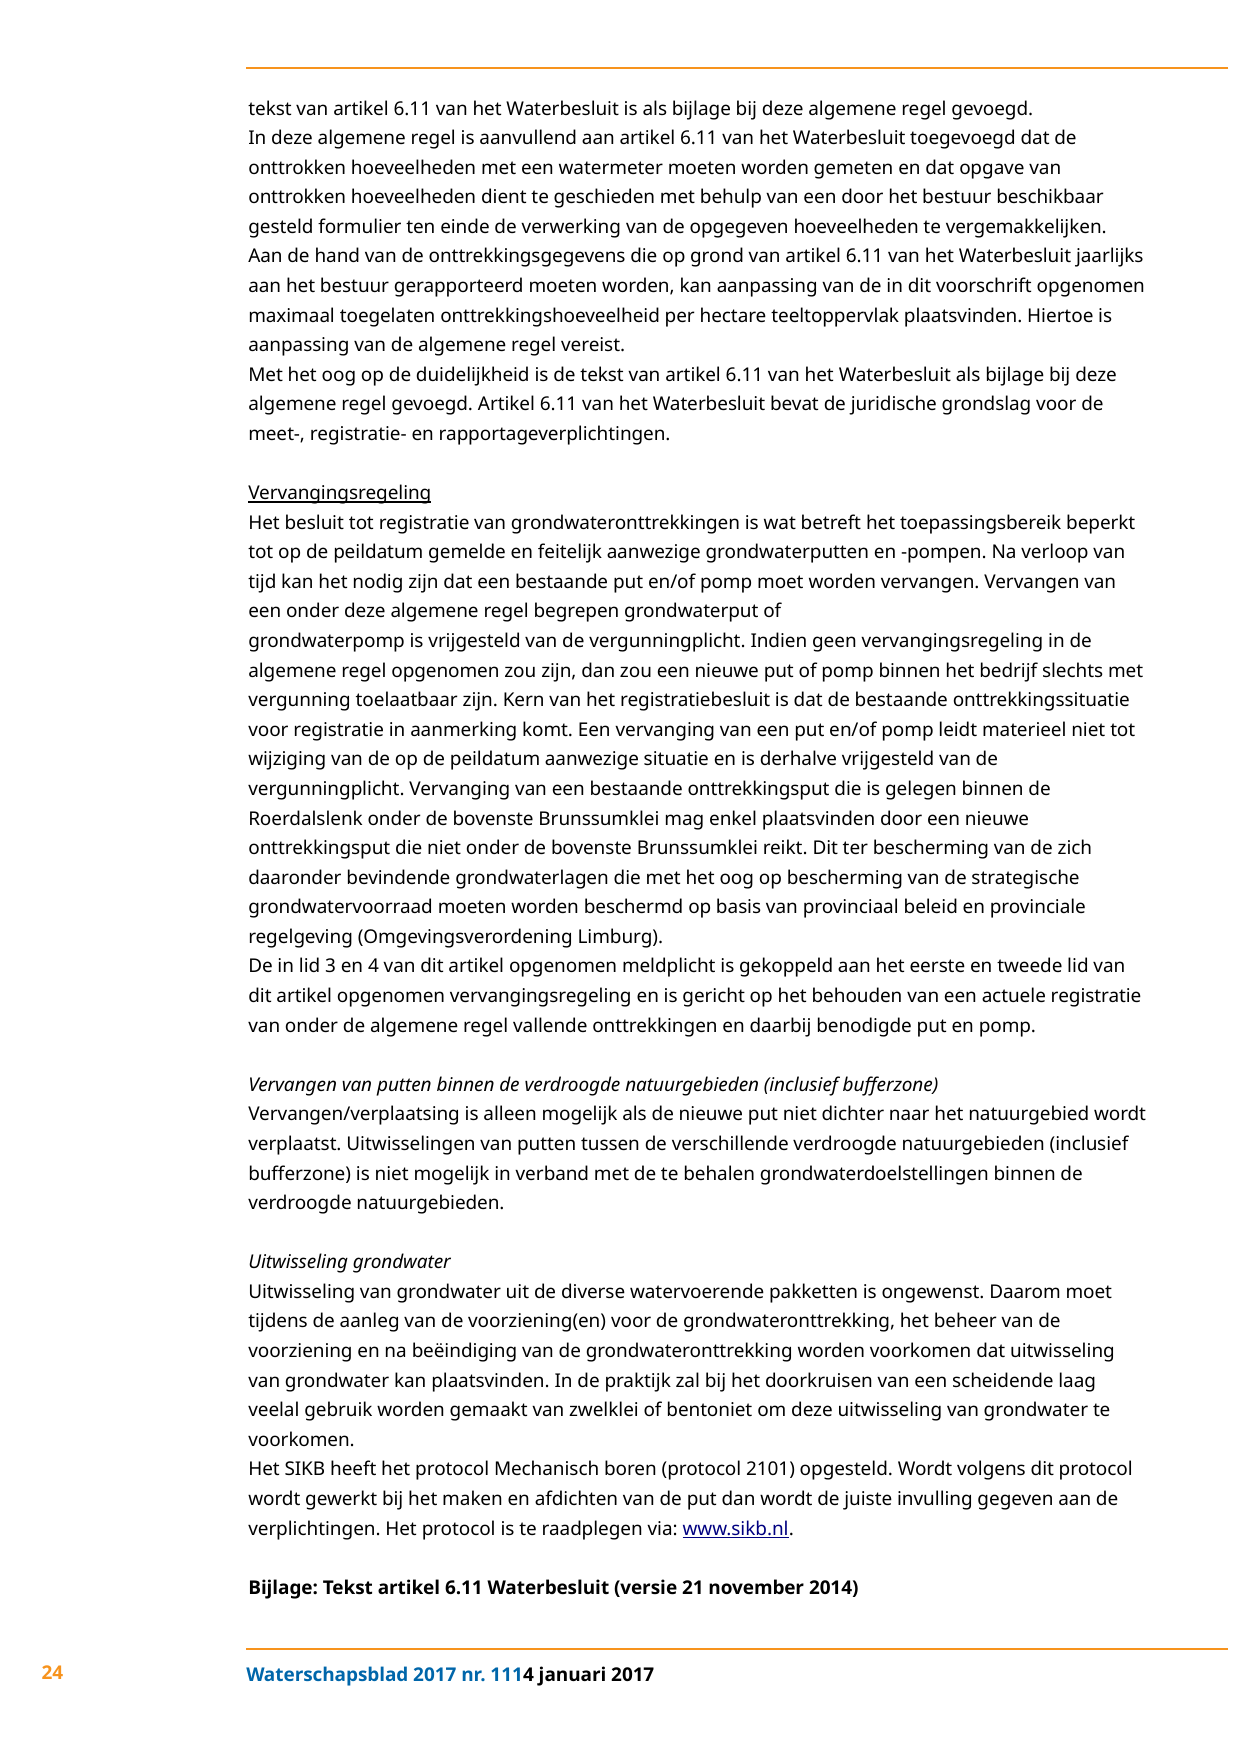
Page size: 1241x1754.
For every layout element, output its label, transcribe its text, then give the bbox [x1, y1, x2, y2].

text Vervangingsregeling [248, 479, 1152, 505]
text In deze algemene regel is aanvullend aan artikel 6.11 van het Waterbesluit toegevoegd dat de onttrokken hoeveelheden met een watermeter moeten worden gemeten en dat opgave van onttrokken hoeveelheden dient te geschieden met behulp van een door het bestuur beschikbaar gesteld formulier ten einde de verwerking van de opgegeven hoeveelheden te vergemakkelijken. [248, 124, 1152, 239]
text grondwaterpomp is vrijgesteld van de vergunningplicht. Indien geen vervangingsregeling in de algemene regel opgenomen zou zijn, dan zou een nieuwe put of pomp binnen het bedrijf slechts met vergunning toelaatbaar zijn. Kern van het registratiebesluit is dat de bestaande onttrekkingssituatie voor registratie in aanmerking komt. Een vervanging van een put en/of pomp leidt materieel niet tot wijziging van de op de peildatum aanwezige situatie en is derhalve vrijgesteld van de vergunningplicht. Vervanging van een bestaande onttrekkingsput die is gelegen binnen de Roerdalslenk onder de bovenste Brunssumklei mag enkel plaatsvinden door een nieuwe onttrekkingsput die niet onder de bovenste Brunssumklei reikt. Dit ter bescherming van de zich daaronder bevindende grondwaterlagen die met het oog op bescherming van de strategische grondwatervoorraad moeten worden beschermd op basis van provinciaal beleid en provinciale regelgeving (Omgevingsverordening Limburg). [248, 627, 1152, 949]
text tekst van artikel 6.11 van het Waterbesluit is als bijlage bij deze algemene regel gevoegd. [248, 95, 1152, 121]
text Uitwisseling van grondwater uit de diverse watervoerende pakketten is ongewenst. Daarom moet tijdens de aanleg van de voorziening(en) voor de grondwateronttrekking, het beheer van de voorziening en na beëindiging van de grondwateronttrekking worden voorkomen dat uitwisseling van grondwater kan plaatsvinden. In de praktijk zal bij het doorkruisen van een scheidende laag veelal gebruik worden gemaakt van zwelklei of bentoniet om deze uitwisseling van grondwater te voorkomen. [248, 1278, 1152, 1452]
picture [41, 47, 231, 172]
text Bijlage: Tekst artikel 6.11 Waterbesluit (versie 21 november 2014) [248, 1574, 1152, 1600]
text De in lid 3 en 4 van dit artikel opgenomen meldplicht is gekoppeld aan het eerste en tweede lid van dit artikel opgenomen vervangingsregeling en is gericht op het behouden van een actuele registratie van onder de algemene regel vallende onttrekkingen en daarbij benodigde put en pomp. [248, 953, 1152, 1038]
text Vervangen van putten binnen de verdroogde natuurgebieden (inclusief bufferzone) [248, 1071, 1152, 1097]
text Aan de hand van de onttrekkingsgegevens die op grond van artikel 6.11 van het Waterbesluit jaarlijks aan het bestuur gerapporteerd moeten worden, kan aanpassing van de in dit voorschrift opgenomen maximaal toegelaten onttrekkingshoeveelheid per hectare teeltoppervlak plaatsvinden. Hiertoe is aanpassing van de algemene regel vereist. [248, 243, 1152, 357]
text Met het oog op de duidelijkheid is de tekst van artikel 6.11 van het Waterbesluit als bijlage bij deze algemene regel gevoegd. Artikel 6.11 van het Waterbesluit bevat de juridische grondslag voor de meet-, registratie- en rapportageverplichtingen. [248, 361, 1152, 446]
text Vervangen/verplaatsing is alleen mogelijk als de nieuwe put niet dichter naar het natuurgebied wordt verplaatst. Uitwisselingen van putten tussen de verschillende verdroogde natuurgebieden (inclusief bufferzone) is niet mogelijk in verband met de te behalen grondwaterdoelstellingen binnen de verdroogde natuurgebieden. [248, 1101, 1152, 1215]
text Uitwisseling grondwater [248, 1248, 1152, 1274]
text Het SIKB heeft het protocol Mechanisch boren (protocol 2101) opgesteld. Wordt volgens dit protocol wordt gewerkt bij het maken en afdichten van de put dan wordt de juiste invulling gegeven aan de verplichtingen. Het protocol is te raadplegen via: www.sikb.nl. [248, 1456, 1152, 1541]
text Het besluit tot registratie van grondwateronttrekkingen is wat betreft het toepassingsbereik beperkt tot op de peildatum gemelde en feitelijk aanwezige grondwaterputten en -pompen. Na verloop van tijd kan het nodig zijn dat een bestaande put en/of pomp moet worden vervangen. Vervangen van een onder deze algemene regel begrepen grondwaterput of [248, 509, 1152, 623]
